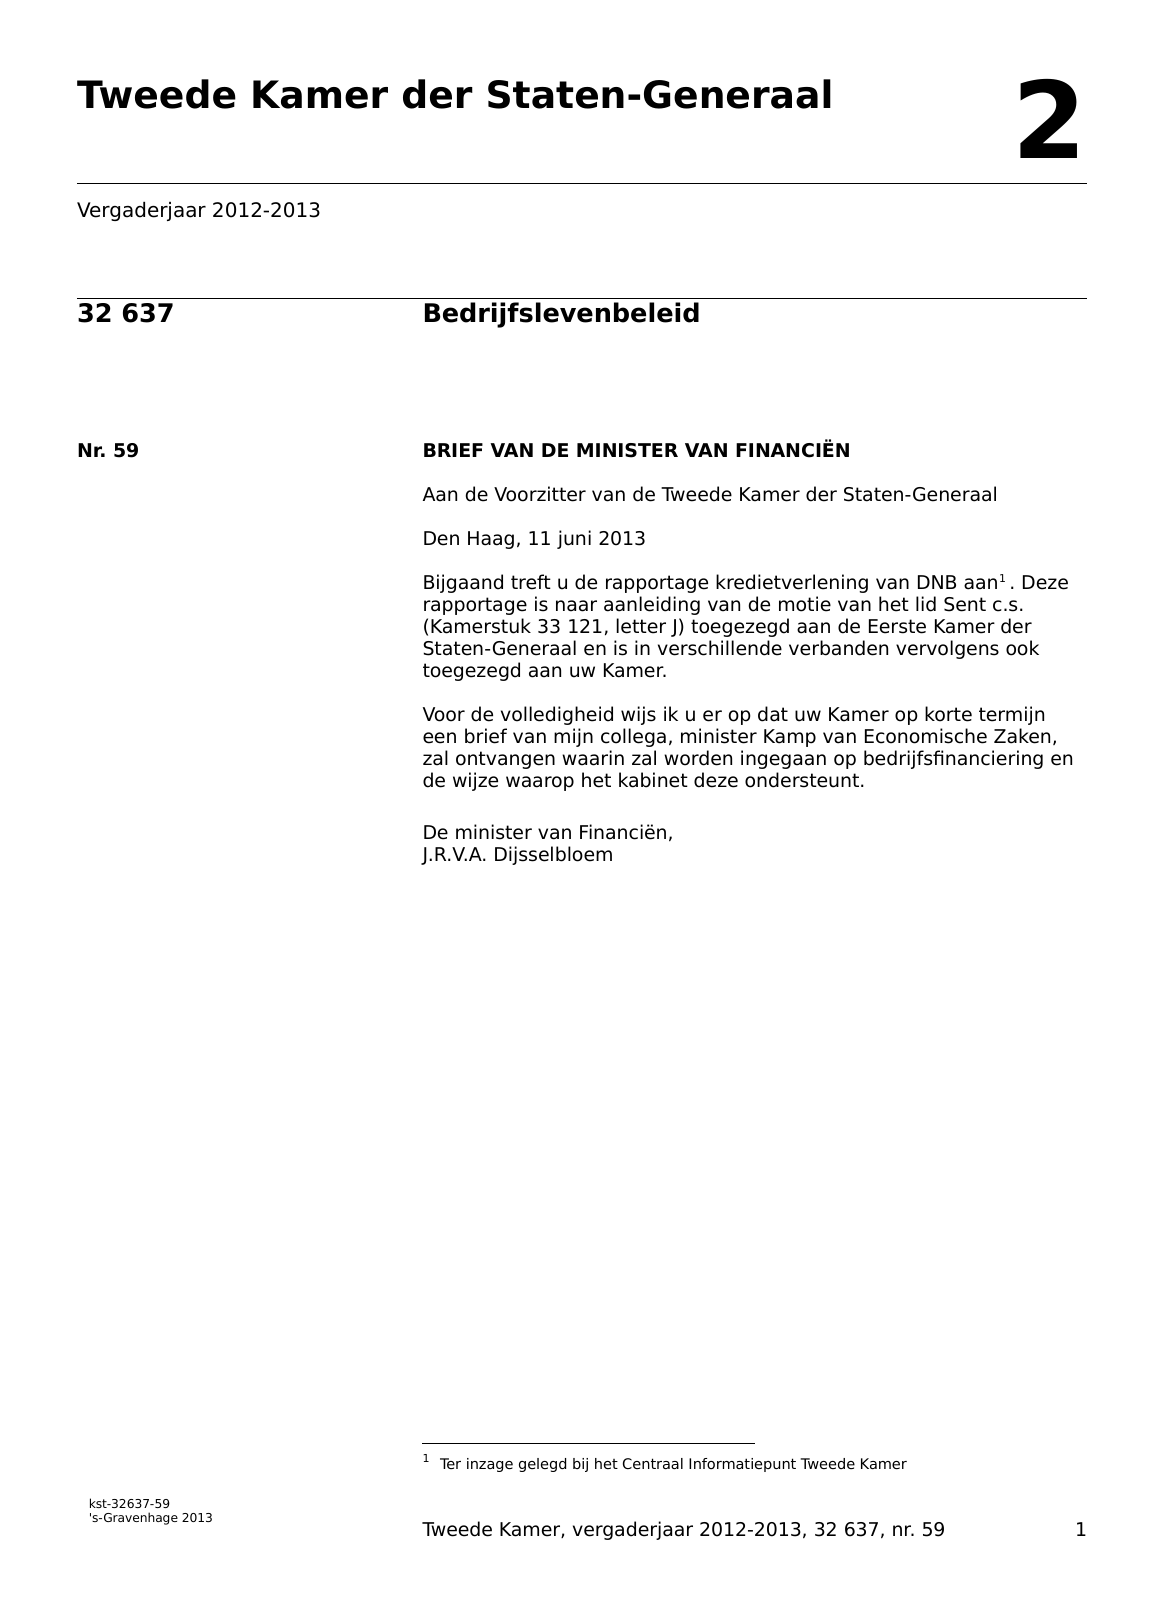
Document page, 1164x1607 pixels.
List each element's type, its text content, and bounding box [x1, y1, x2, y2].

table_header Tweede Kamer der Staten-Generaal [77, 59, 886, 183]
text Den Haag, 11 juni 2013 [422, 528, 1087, 550]
text 's-Gravenhage 2013 [88, 1511, 323, 1525]
text Bijgaand treft u de rapportage kredietverlening van DNB aan. Deze rapportage is naar aanleiding van de motie van het lid Sent c.s. (Kamerstuk 33 121, letter J) toegezegd aan de Eerste Kamer der Staten-Generaal en is in verschillende verbanden vervolgens ook toegezegd aan uw Kamer. [422, 572, 1087, 682]
text Ter inzage gelegd bij het Centraal Informatiepunt Tweede Kamer [422, 1452, 1087, 1474]
subtitle 32 637 Bedrijfslevenbeleid [77, 299, 1087, 329]
text De minister van Financiën, J.R.V.A. Dijsselbloem [422, 822, 1087, 866]
text Voor de volledigheid wijs ik u er op dat uw Kamer op korte termijn een brief van mijn collega, minister Kamp van Economische Zaken, zal ontvangen waarin zal worden ingegaan op bedrijfsfinanciering en de wijze waarop het kabinet deze ondersteunt. [422, 704, 1087, 792]
table_cell Vergaderjaar 2012-2013 [77, 184, 1087, 298]
table_header 2 [886, 59, 1087, 183]
text Aan de Voorzitter van de Tweede Kamer der Staten-Generaal [422, 484, 1087, 506]
subtitle Nr. 59 BRIEF VAN DE MINISTER VAN FINANCIËN [77, 440, 1087, 462]
text kst-32637-59 [88, 1497, 323, 1511]
